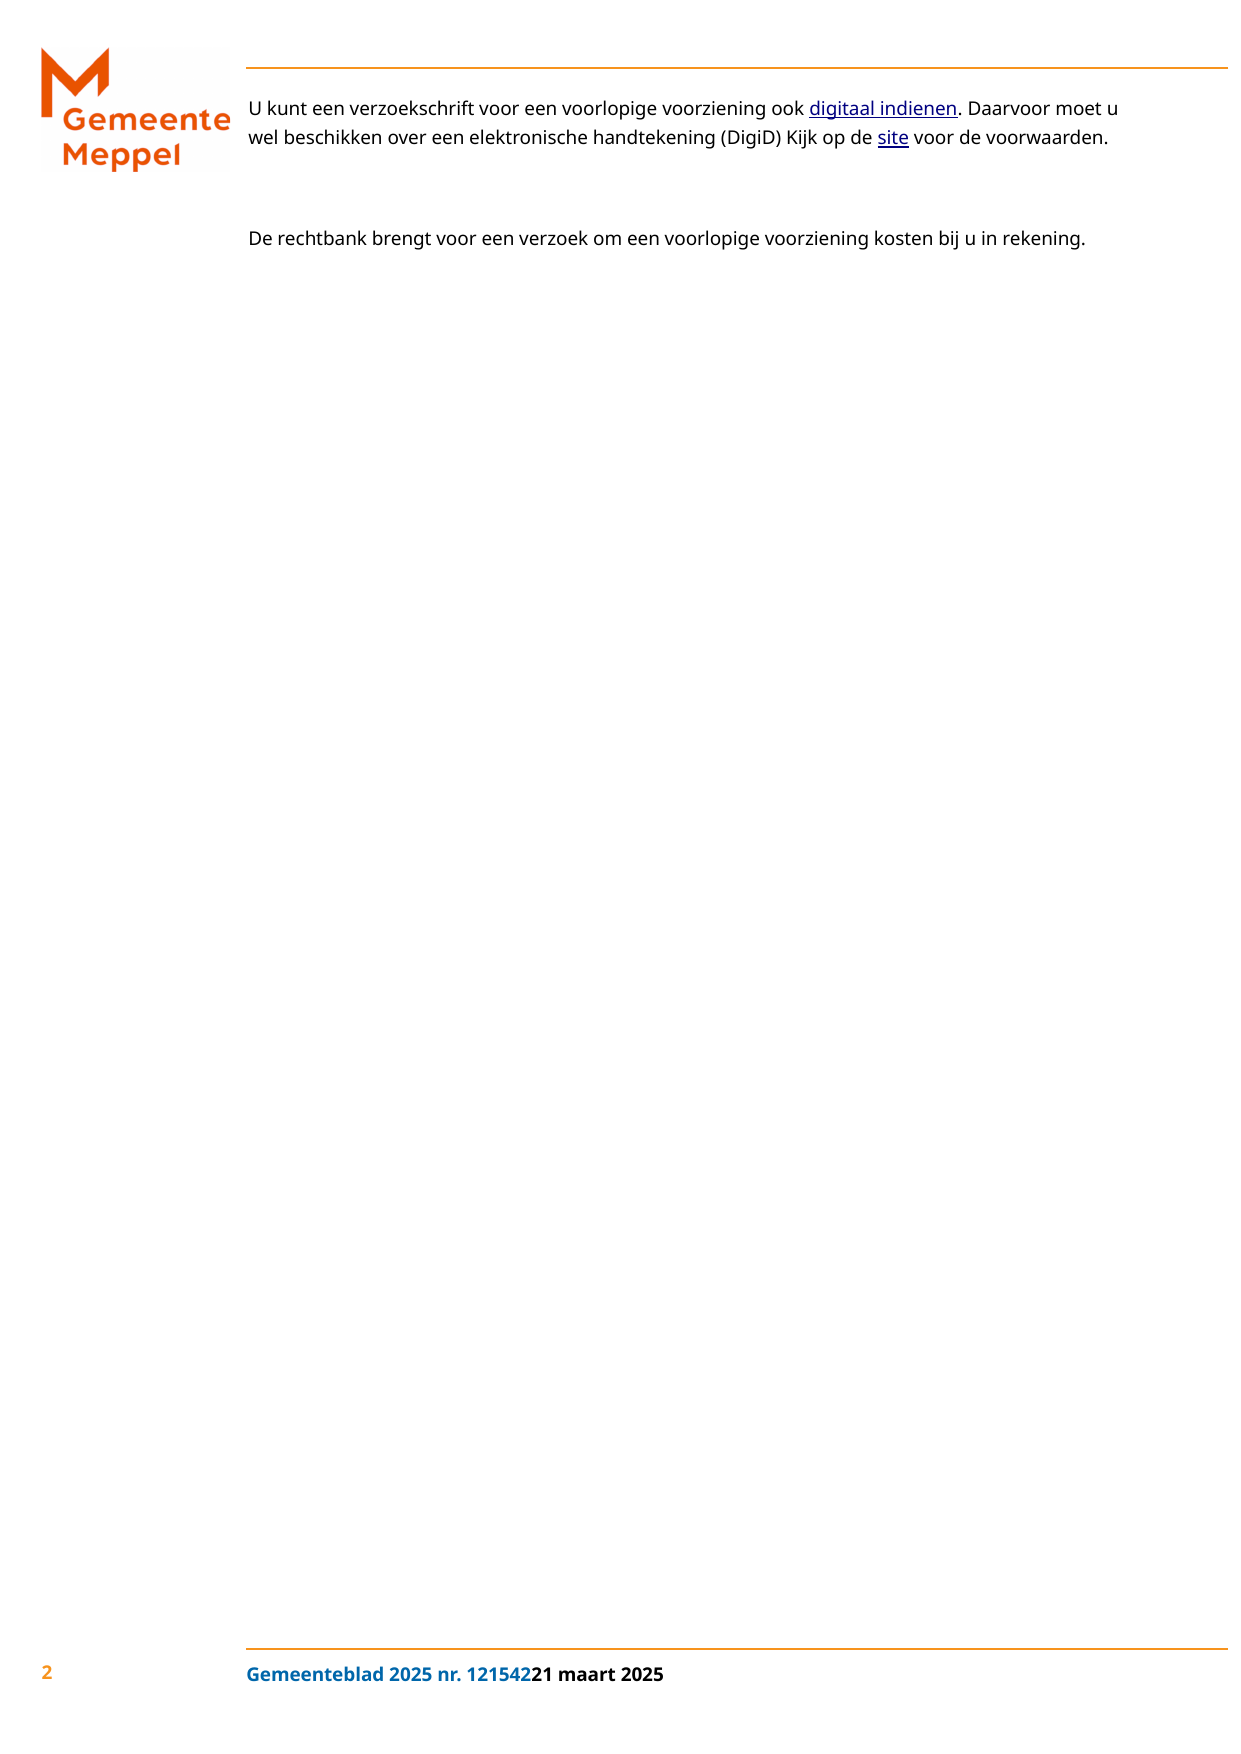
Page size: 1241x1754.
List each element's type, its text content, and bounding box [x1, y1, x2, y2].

text U kunt een verzoekschrift voor een voorlopige voorziening ook digitaal indienen. Daarvoor moet u wel beschikken over een elektronische handtekening (DigiD) Kijk op de site voor de voorwaarden. [248, 95, 1152, 150]
text De rechtbank brengt voor een verzoek om een voorlopige voorziening kosten bij u in rekening. [248, 225, 1152, 251]
picture [41, 47, 231, 172]
